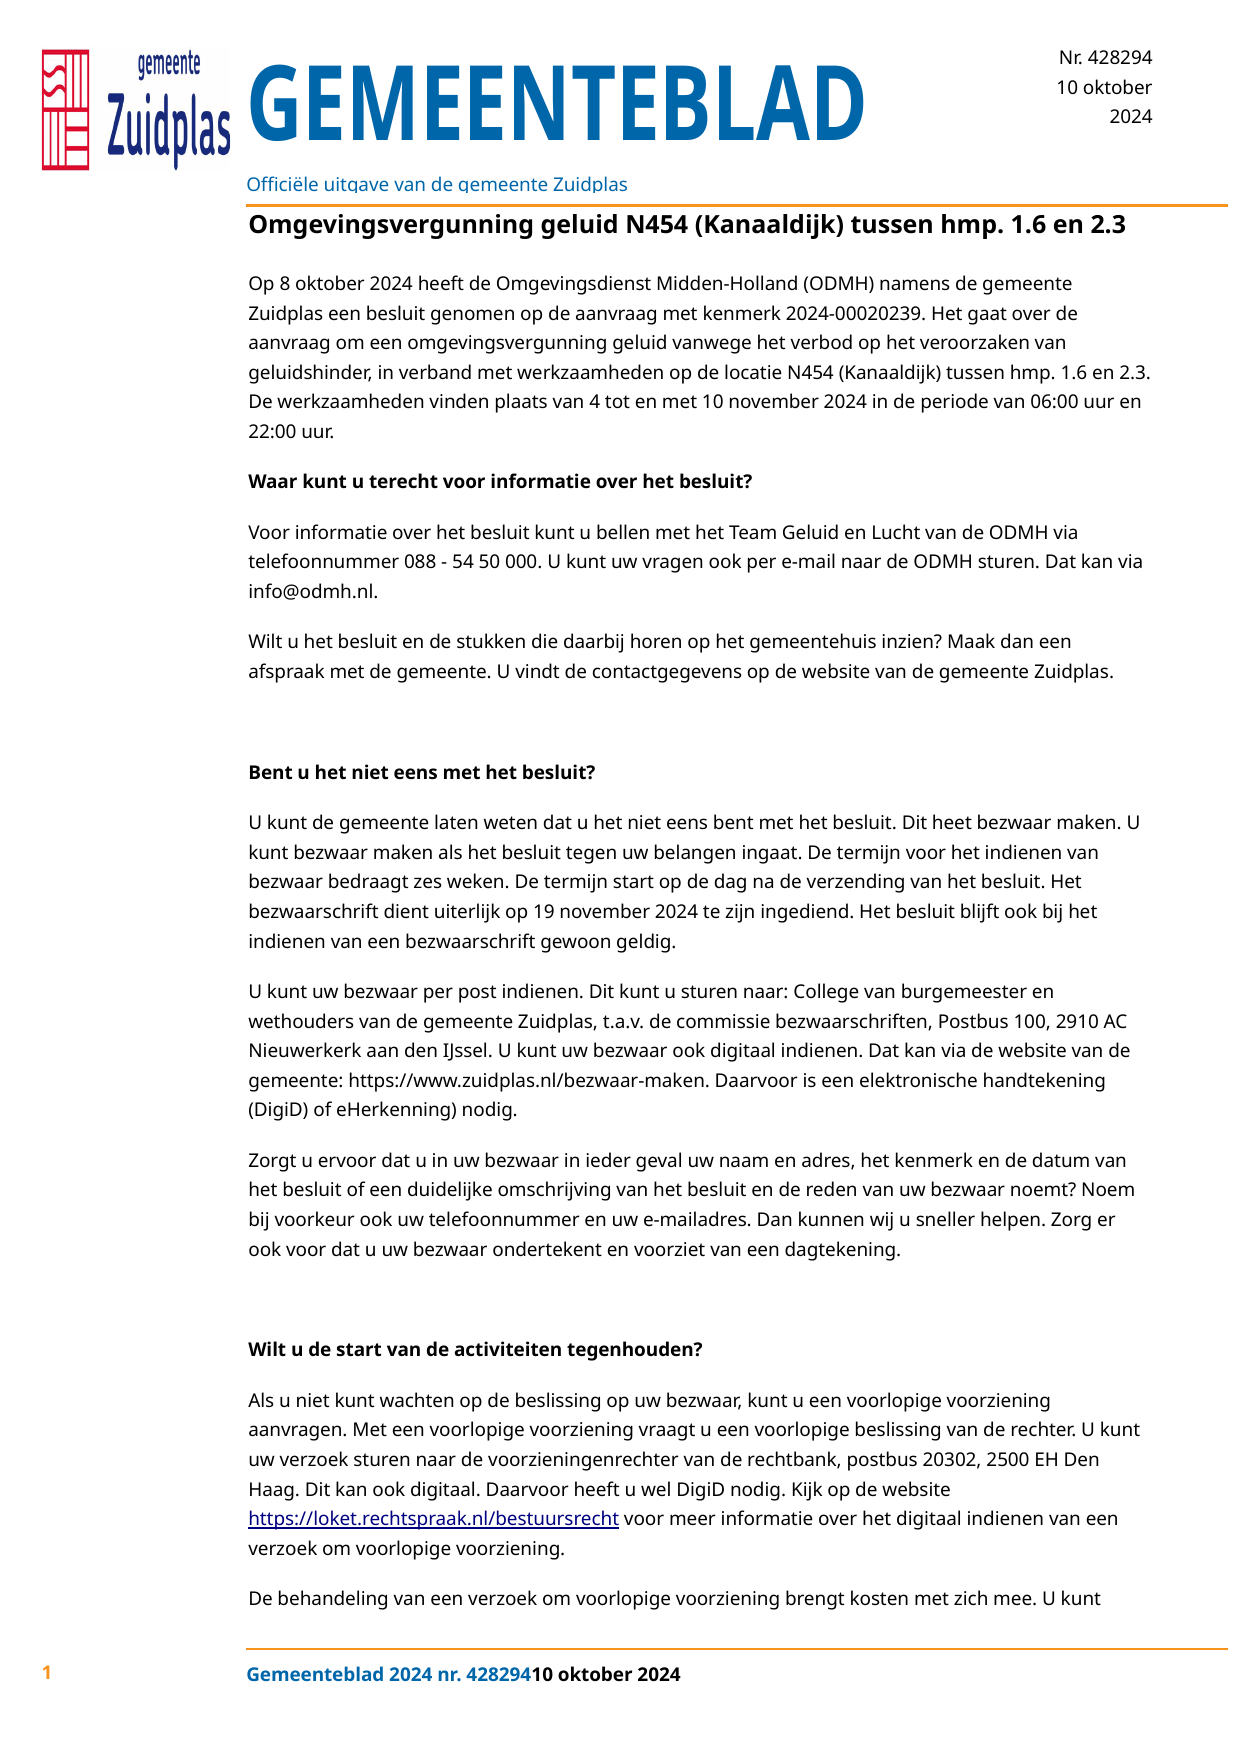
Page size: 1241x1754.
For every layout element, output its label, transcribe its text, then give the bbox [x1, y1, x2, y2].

text Op 8 oktober 2024 heeft de Omgevingsdienst Midden-Holland (ODMH) namens de gemeente Zuidplas een besluit genomen op de aanvraag met kenmerk 2024-00020239. Het gaat over de aanvraag om een omgevingsvergunning geluid vanwege het verbod op het veroorzaken van geluidshinder, in verband met werkzaamheden op de locatie N454 (Kanaaldijk) tussen hmp. 1.6 en 2.3. De werkzaamheden vinden plaats van 4 tot en met 10 november 2024 in de periode van 06:00 uur en 22:00 uur. [248, 270, 1152, 444]
text Wilt u het besluit en de stukken die daarbij horen op het gemeentehuis inzien? Maak dan een afspraak met de gemeente. U vindt de contactgegevens op de website van de gemeente Zuidplas. [248, 629, 1152, 684]
text Omgevingsvergunning geluid N454 (Kanaaldijk) tussen hmp. 1.6 en 2.3 [248, 207, 1152, 241]
text Voor informatie over het besluit kunt u bellen met het Team Geluid en Lucht van de ODMH via telefoonnummer 088 - 54 50 000. U kunt uw vragen ook per e-mail naar de ODMH sturen. Dat kan via info@odmh.nl. [248, 519, 1152, 604]
text Waar kunt u terecht voor informatie over het besluit? [248, 469, 1152, 494]
picture [41, 47, 231, 172]
text Als u niet kunt wachten op de beslissing op uw bezwaar, kunt u een voorlopige voorziening aanvragen. Met een voorlopige voorziening vraagt u een voorlopige beslissing van de rechter. U kunt uw verzoek sturen naar de voorzieningenrechter van de rechtbank, postbus 20302, 2500 EH Den Haag. Dit kan ook digitaal. Daarvoor heeft u wel DigiD nodig. Kijk op de website https://loket.rechtspraak.nl/bestuursrecht voor meer informatie over het digitaal indienen van een verzoek om voorlopige voorziening. [248, 1387, 1152, 1561]
text U kunt uw bezwaar per post indienen. Dit kunt u sturen naar: College van burgemeester en wethouders van de gemeente Zuidplas, t.a.v. de commissie bezwaarschriften, Postbus 100, 2910 AC Nieuwerkerk aan den IJssel. U kunt uw bezwaar ook digitaal indienen. Dat kan via de website van de gemeente: https://www.zuidplas.nl/bezwaar-maken. Daarvoor is een elektronische handtekening (DigiD) of eHerkenning) nodig. [248, 978, 1152, 1122]
text Zorgt u ervoor dat u in uw bezwaar in ieder geval uw naam en adres, het kenmerk en de datum van het besluit of een duidelijke omschrijving van het besluit en de reden van uw bezwaar noemt? Noem bij voorkeur ook uw telefoonnummer en uw e-mailadres. Dan kunnen wij u sneller helpen. Zorg er ook voor dat u uw bezwaar ondertekent en voorziet van een dagtekening. [248, 1147, 1152, 1261]
text Bent u het niet eens met het besluit? [248, 759, 1152, 785]
text U kunt de gemeente laten weten dat u het niet eens bent met het besluit. Dit heet bezwaar maken. U kunt bezwaar maken als het besluit tegen uw belangen ingaat. De termijn voor het indienen van bezwaar bedraagt zes weken. De termijn start op de dag na de verzending van het besluit. Het bezwaarschrift dient uiterlijk op 19 november 2024 te zijn ingediend. Het besluit blijft ook bij het indienen van een bezwaarschrift gewoon geldig. [248, 809, 1152, 953]
text Wilt u de start van de activiteiten tegenhouden? [248, 1337, 1152, 1362]
text De behandeling van een verzoek om voorlopige voorziening brengt kosten met zich mee. U kunt [248, 1585, 1152, 1611]
